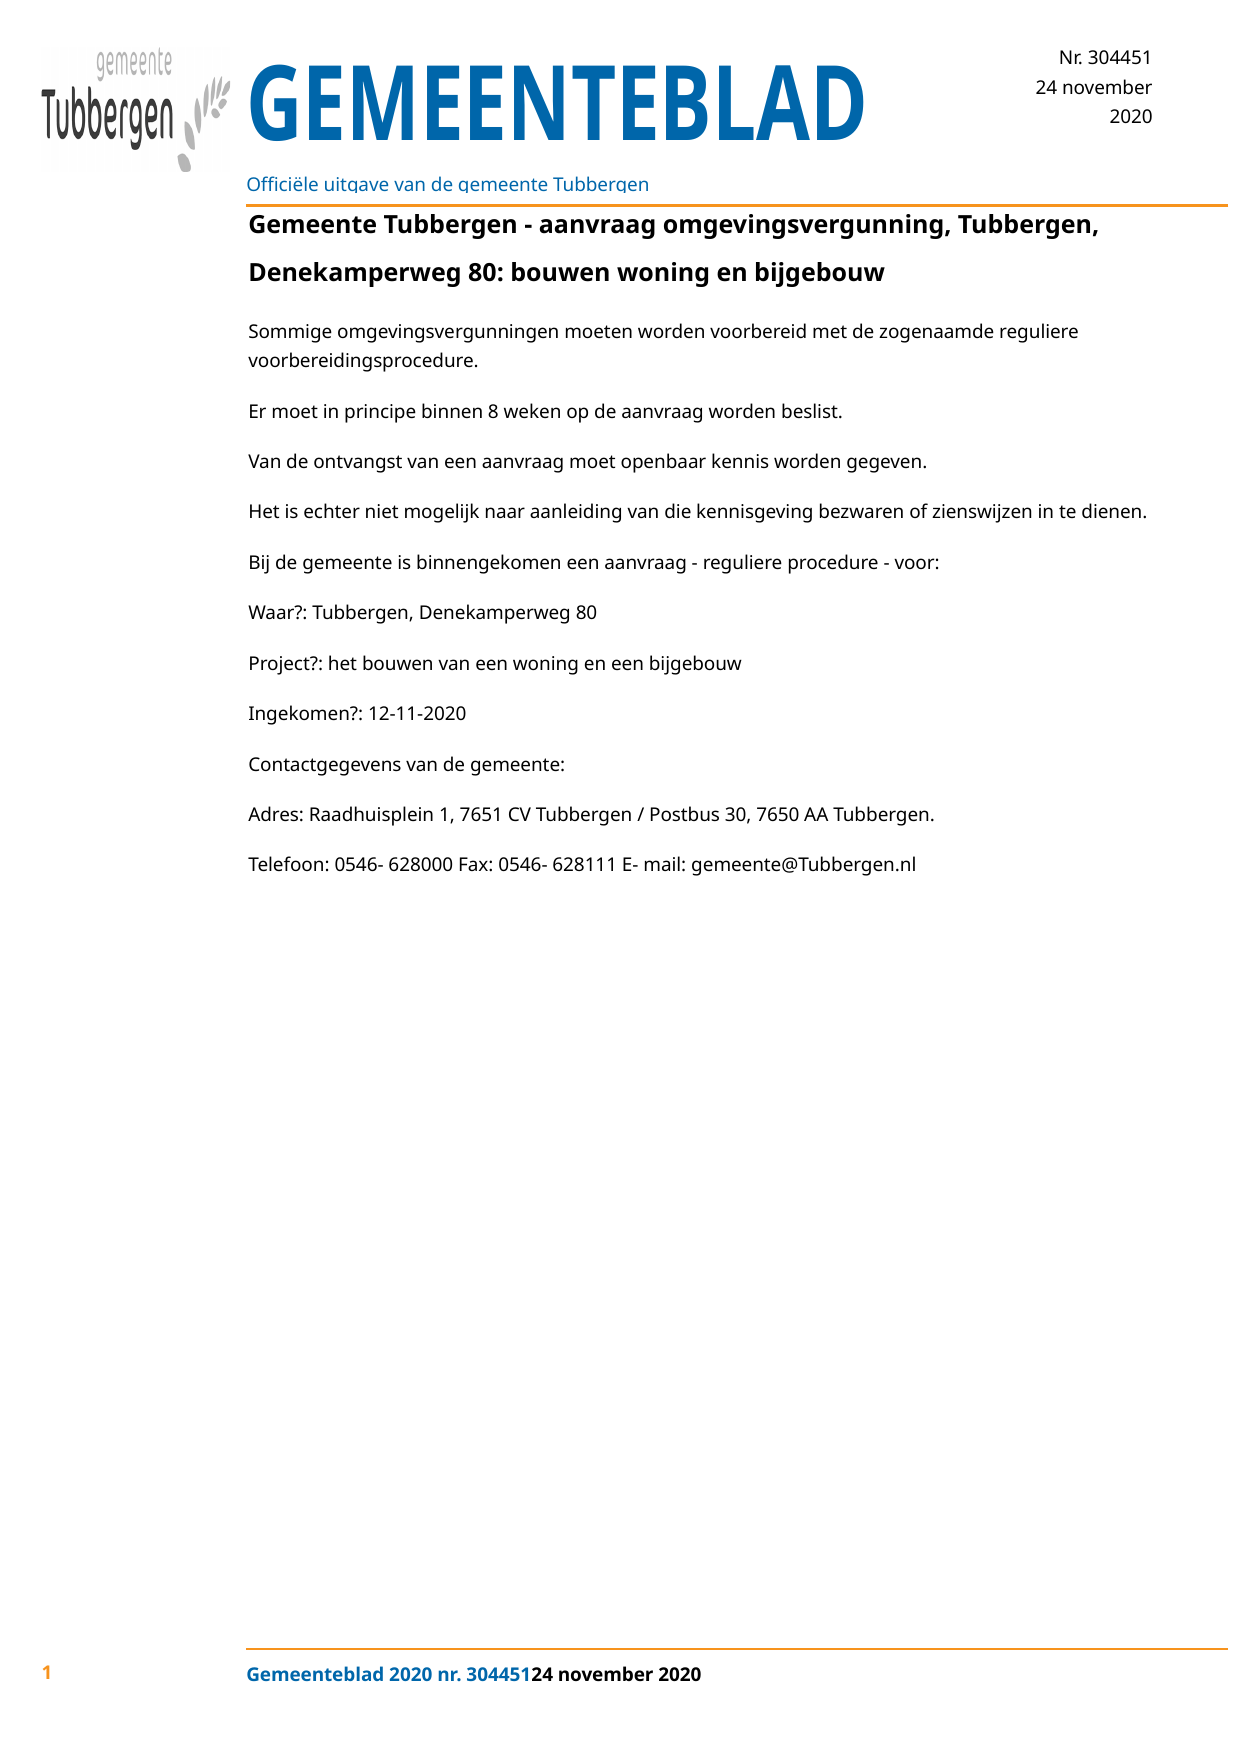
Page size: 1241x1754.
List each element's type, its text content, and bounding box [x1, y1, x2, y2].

text Gemeente Tubbergen - aanvraag omgevingsvergunning, Tubbergen, Denekamperweg 80: bouwen woning en bijgebouw [248, 207, 1152, 288]
text Er moet in principe binnen 8 weken op de aanvraag worden beslist. [248, 398, 1152, 424]
text Van de ontvangst van een aanvraag moet openbaar kennis worden gegeven. [248, 448, 1152, 474]
picture [41, 47, 231, 172]
text Waar?: Tubbergen, Denekamperweg 80 [248, 599, 1152, 625]
text Contactgegevens van de gemeente: [248, 751, 1152, 777]
text Bij de gemeente is binnengekomen een aanvraag - reguliere procedure - voor: [248, 549, 1152, 575]
text Adres: Raadhuisplein 1, 7651 CV Tubbergen / Postbus 30, 7650 AA Tubbergen. [248, 801, 1152, 827]
text Het is echter niet mogelijk naar aanleiding van die kennisgeving bezwaren of zienswijzen in te dienen. [248, 499, 1152, 524]
text Project?: het bouwen van een woning en een bijgebouw [248, 650, 1152, 676]
text Ingekomen?: 12-11-2020 [248, 700, 1152, 726]
text Telefoon: 0546- 628000 Fax: 0546- 628111 E- mail: gemeente@Tubbergen.nl [248, 852, 1152, 877]
text Sommige omgevingsvergunningen moeten worden voorbereid met de zogenaamde reguliere voorbereidingsprocedure. [248, 318, 1152, 373]
